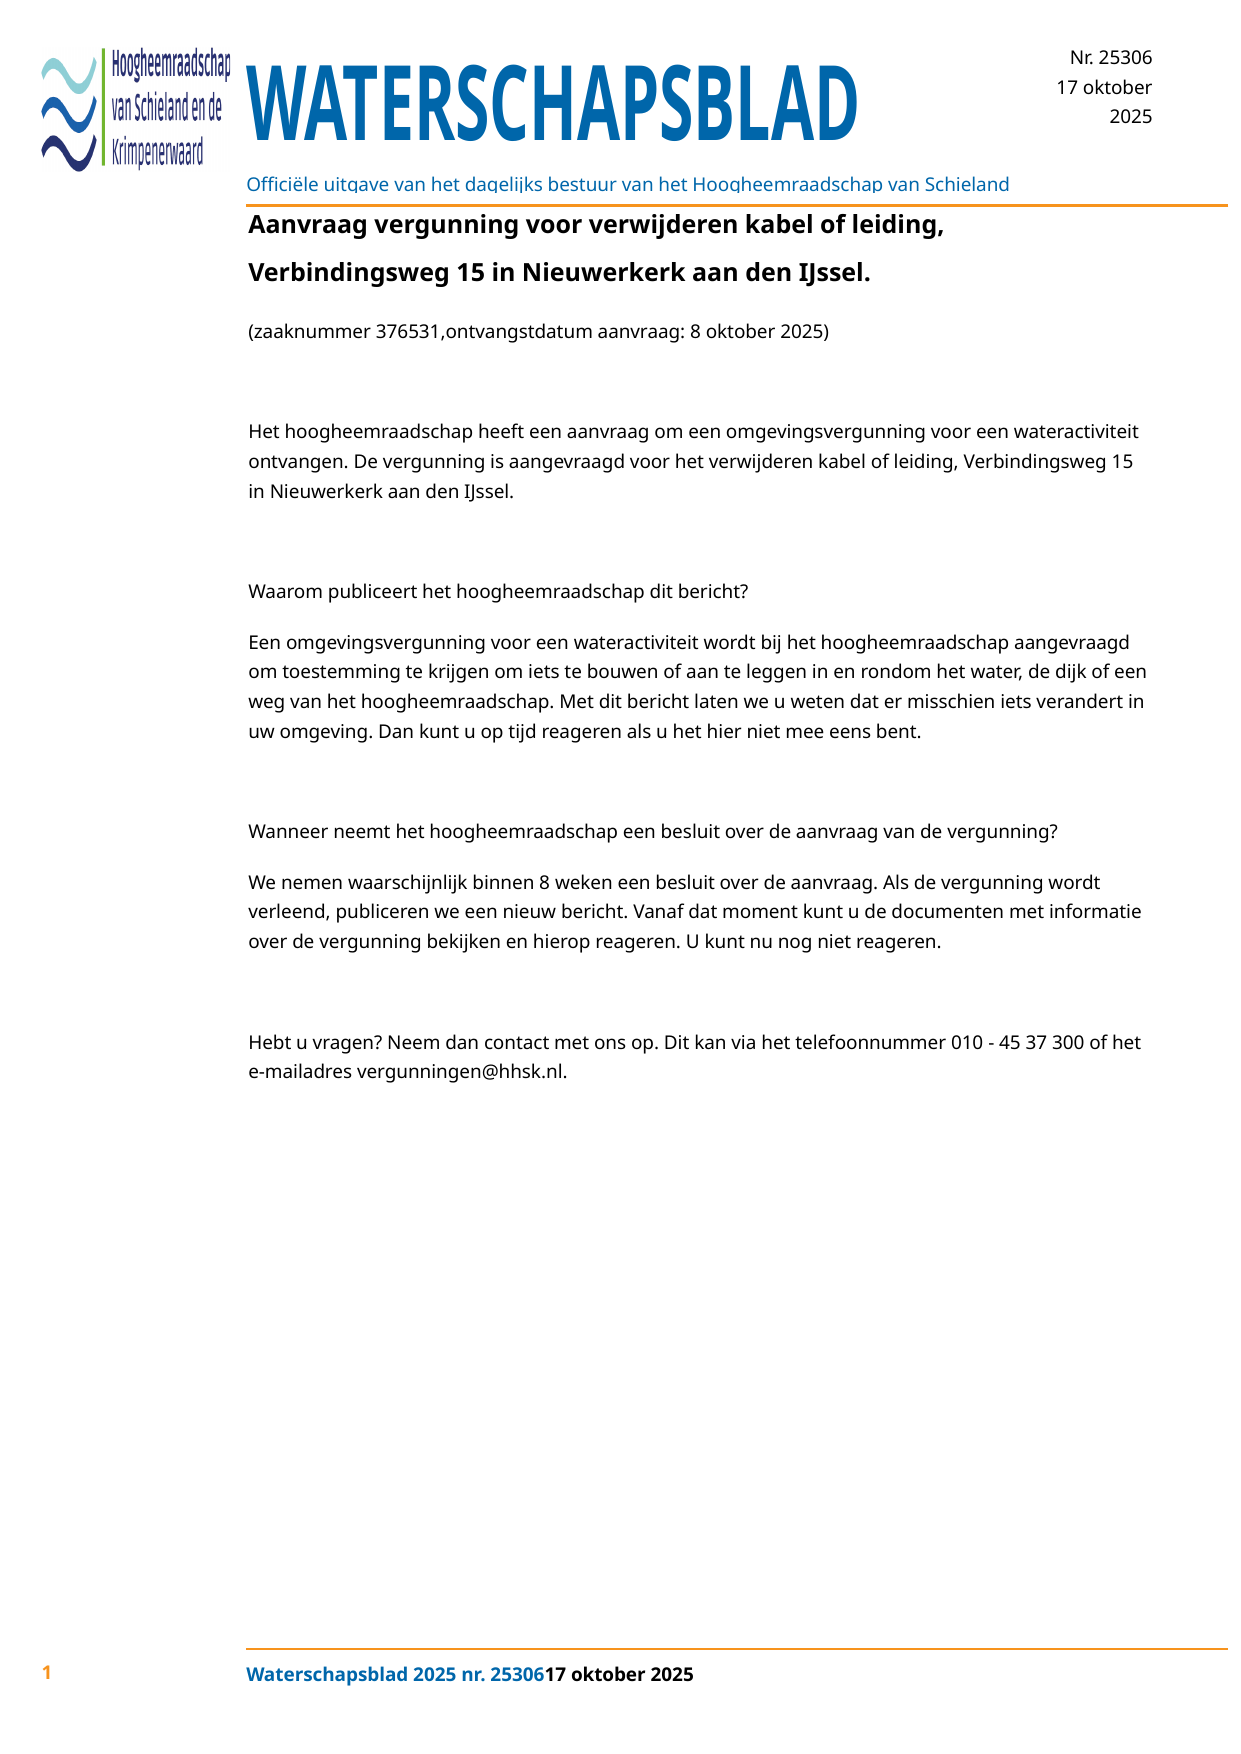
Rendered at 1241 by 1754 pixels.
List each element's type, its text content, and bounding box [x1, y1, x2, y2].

text We nemen waarschijnlijk binnen 8 weken een besluit over de aanvraag. Als de vergunning wordt verleend, publiceren we een nieuw bericht. Vanaf dat moment kunt u de documenten met informatie over de vergunning bekijken en hierop reageren. U kunt nu nog niet reageren. [248, 869, 1152, 954]
text Het hoogheemraadschap heeft een aanvraag om een omgevingsvergunning voor een wateractiviteit ontvangen. De vergunning is aangevraagd voor het verwijderen kabel of leiding, Verbindingsweg 15 in Nieuwerkerk aan den IJssel. [248, 419, 1152, 504]
text Wanneer neemt het hoogheemraadschap een besluit over de aanvraag van de vergunning? [248, 819, 1152, 844]
text Een omgevingsvergunning voor een wateractiviteit wordt bij het hoogheemraadschap aangevraagd om toestemming te krijgen om iets te bouwen of aan te leggen in en rondom het water, de dijk of een weg van het hoogheemraadschap. Met dit bericht laten we u weten dat er misschien iets verandert in uw omgeving. Dan kunt u op tijd reageren als u het hier niet mee eens bent. [248, 629, 1152, 744]
picture [41, 47, 231, 172]
text Aanvraag vergunning voor verwijderen kabel of leiding, Verbindingsweg 15 in Nieuwerkerk aan den IJssel. [248, 207, 1152, 288]
text Hebt u vragen? Neem dan contact met ons op. Dit kan via het telefoonnummer 010 - 45 37 300 of het e-mailadres vergunningen@hhsk.nl. [248, 1029, 1152, 1084]
text Waarom publiceert het hoogheemraadschap dit bericht? [248, 579, 1152, 604]
text (zaaknummer 376531,ontvangstdatum aanvraag: 8 oktober 2025) [248, 318, 1152, 344]
